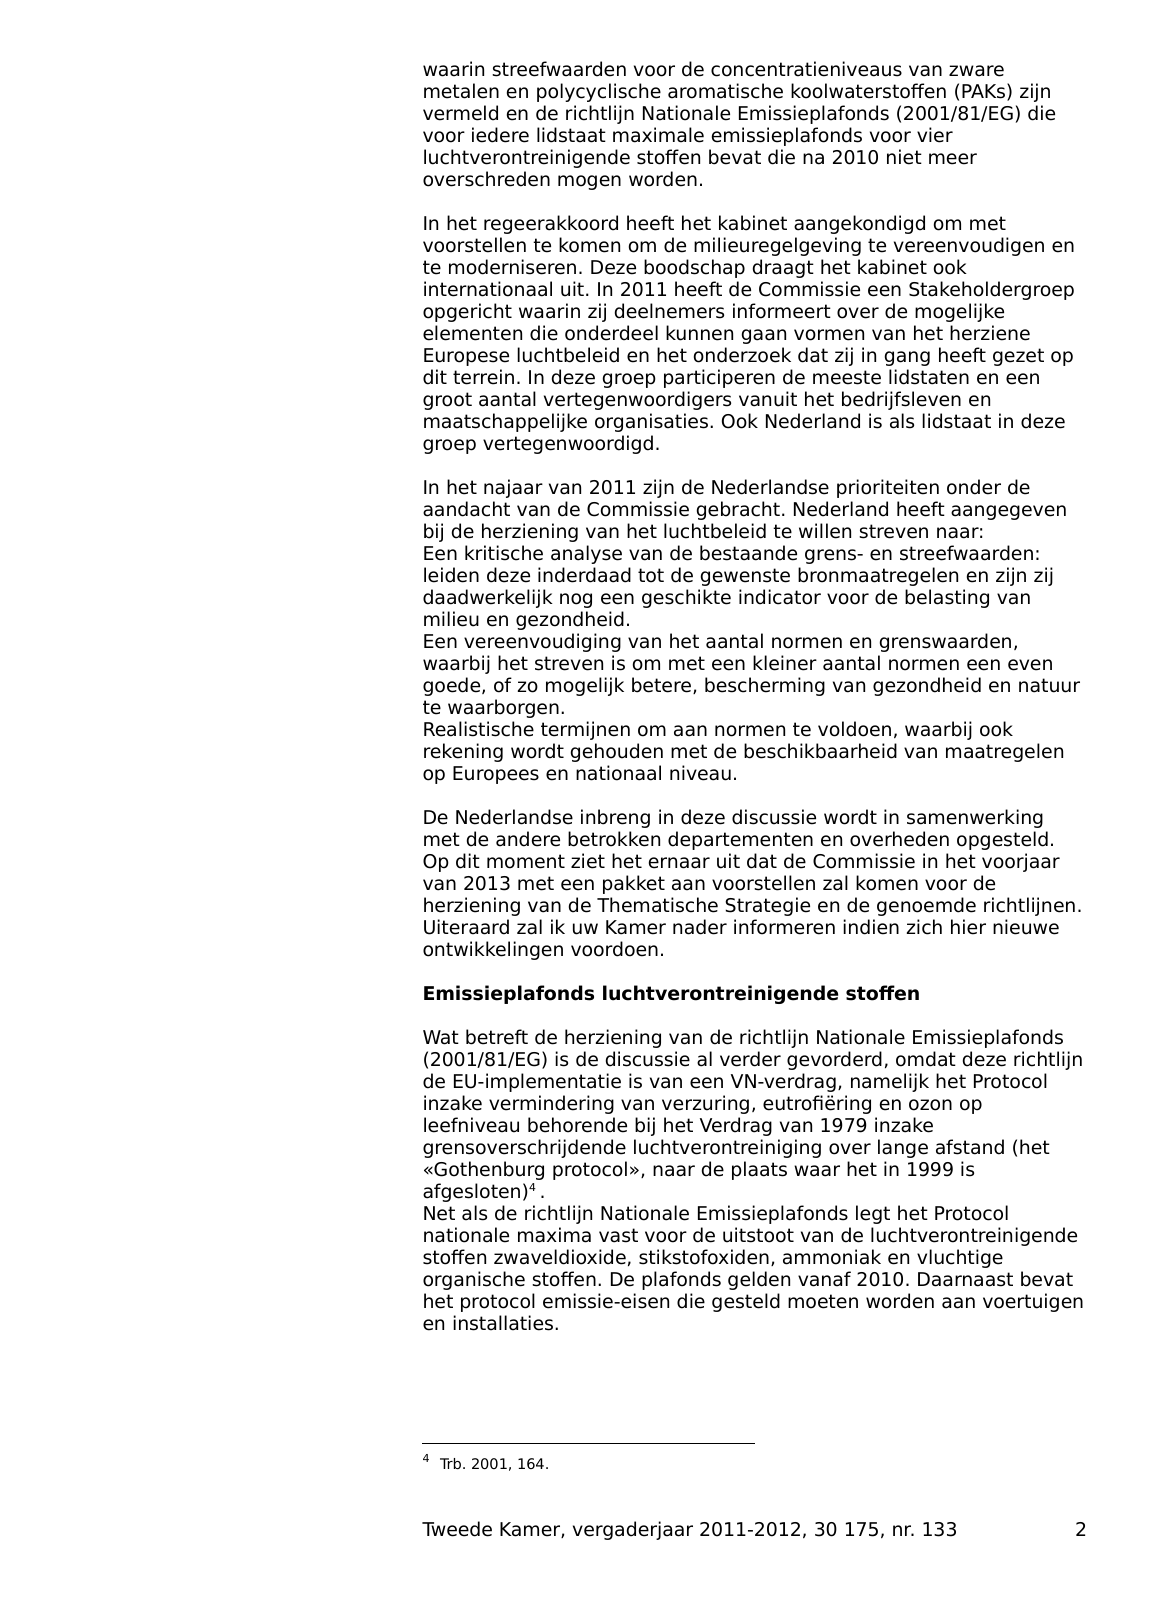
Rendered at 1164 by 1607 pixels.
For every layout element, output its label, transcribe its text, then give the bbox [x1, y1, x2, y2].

text waarin streefwaarden voor de concentratieniveaus van zware metalen en polycyclische aromatische koolwaterstoffen (PAKs) zijn vermeld en de richtlijn Nationale Emissieplafonds (2001/81/EG) die voor iedere lidstaat maximale emissieplafonds voor vier luchtverontreinigende stoffen bevat die na 2010 niet meer overschreden mogen worden. [422, 59, 1087, 191]
text Net als de richtlijn Nationale Emissieplafonds legt het Protocol nationale maxima vast voor de uitstoot van de luchtverontreinigende stoffen zwaveldioxide, stikstofoxiden, ammoniak en vluchtige organische stoffen. De plafonds gelden vanaf 2010. Daarnaast bevat het protocol emissie-eisen die gesteld moeten worden aan voertuigen en installaties. [422, 1203, 1087, 1335]
text Een kritische analyse van de bestaande grens- en streefwaarden: leiden deze inderdaad tot de gewenste bronmaatregelen en zijn zij daadwerkelijk nog een geschikte indicator voor de belasting van milieu en gezondheid. [422, 543, 1087, 631]
text In het najaar van 2011 zijn de Nederlandse prioriteiten onder de aandacht van de Commissie gebracht. Nederland heeft aangegeven bij de herziening van het luchtbeleid te willen streven naar: [422, 477, 1087, 543]
text Trb. 2001, 164. [422, 1452, 1087, 1474]
text Wat betreft de herziening van de richtlijn Nationale Emissieplafonds (2001/81/EG) is de discussie al verder gevorderd, omdat deze richtlijn de EU-implementatie is van een VN-verdrag, namelijk het Protocol inzake vermindering van verzuring, eutrofiëring en ozon op leefniveau behorende bij het Verdrag van 1979 inzake grensoverschrijdende luchtverontreiniging over lange afstand (het «Gothenburg protocol», naar de plaats waar het in 1999 is afgesloten). [422, 1027, 1087, 1203]
text De Nederlandse inbreng in deze discussie wordt in samenwerking met de andere betrokken departementen en overheden opgesteld. Op dit moment ziet het ernaar uit dat de Commissie in het voorjaar van 2013 met een pakket aan voorstellen zal komen voor de herziening van de Thematische Strategie en de genoemde richtlijnen. Uiteraard zal ik uw Kamer nader informeren indien zich hier nieuwe ontwikkelingen voordoen. [422, 807, 1087, 961]
text Realistische termijnen om aan normen te voldoen, waarbij ook rekening wordt gehouden met de beschikbaarheid van maatregelen op Europees en nationaal niveau. [422, 719, 1087, 785]
text In het regeerakkoord heeft het kabinet aangekondigd om met voorstellen te komen om de milieuregelgeving te vereenvoudigen en te moderniseren. Deze boodschap draagt het kabinet ook internationaal uit. In 2011 heeft de Commissie een Stakeholdergroep opgericht waarin zij deelnemers informeert over de mogelijke elementen die onderdeel kunnen gaan vormen van het herziene Europese luchtbeleid en het onderzoek dat zij in gang heeft gezet op dit terrein. In deze groep participeren de meeste lidstaten en een groot aantal vertegenwoordigers vanuit het bedrijfsleven en maatschappelijke organisaties. Ook Nederland is als lidstaat in deze groep vertegenwoordigd. [422, 213, 1087, 455]
text Een vereenvoudiging van het aantal normen en grenswaarden, waarbij het streven is om met een kleiner aantal normen een even goede, of zo mogelijk betere, bescherming van gezondheid en natuur te waarborgen. [422, 631, 1087, 719]
subtitle Emissieplafonds luchtverontreinigende stoffen [422, 983, 1087, 1005]
